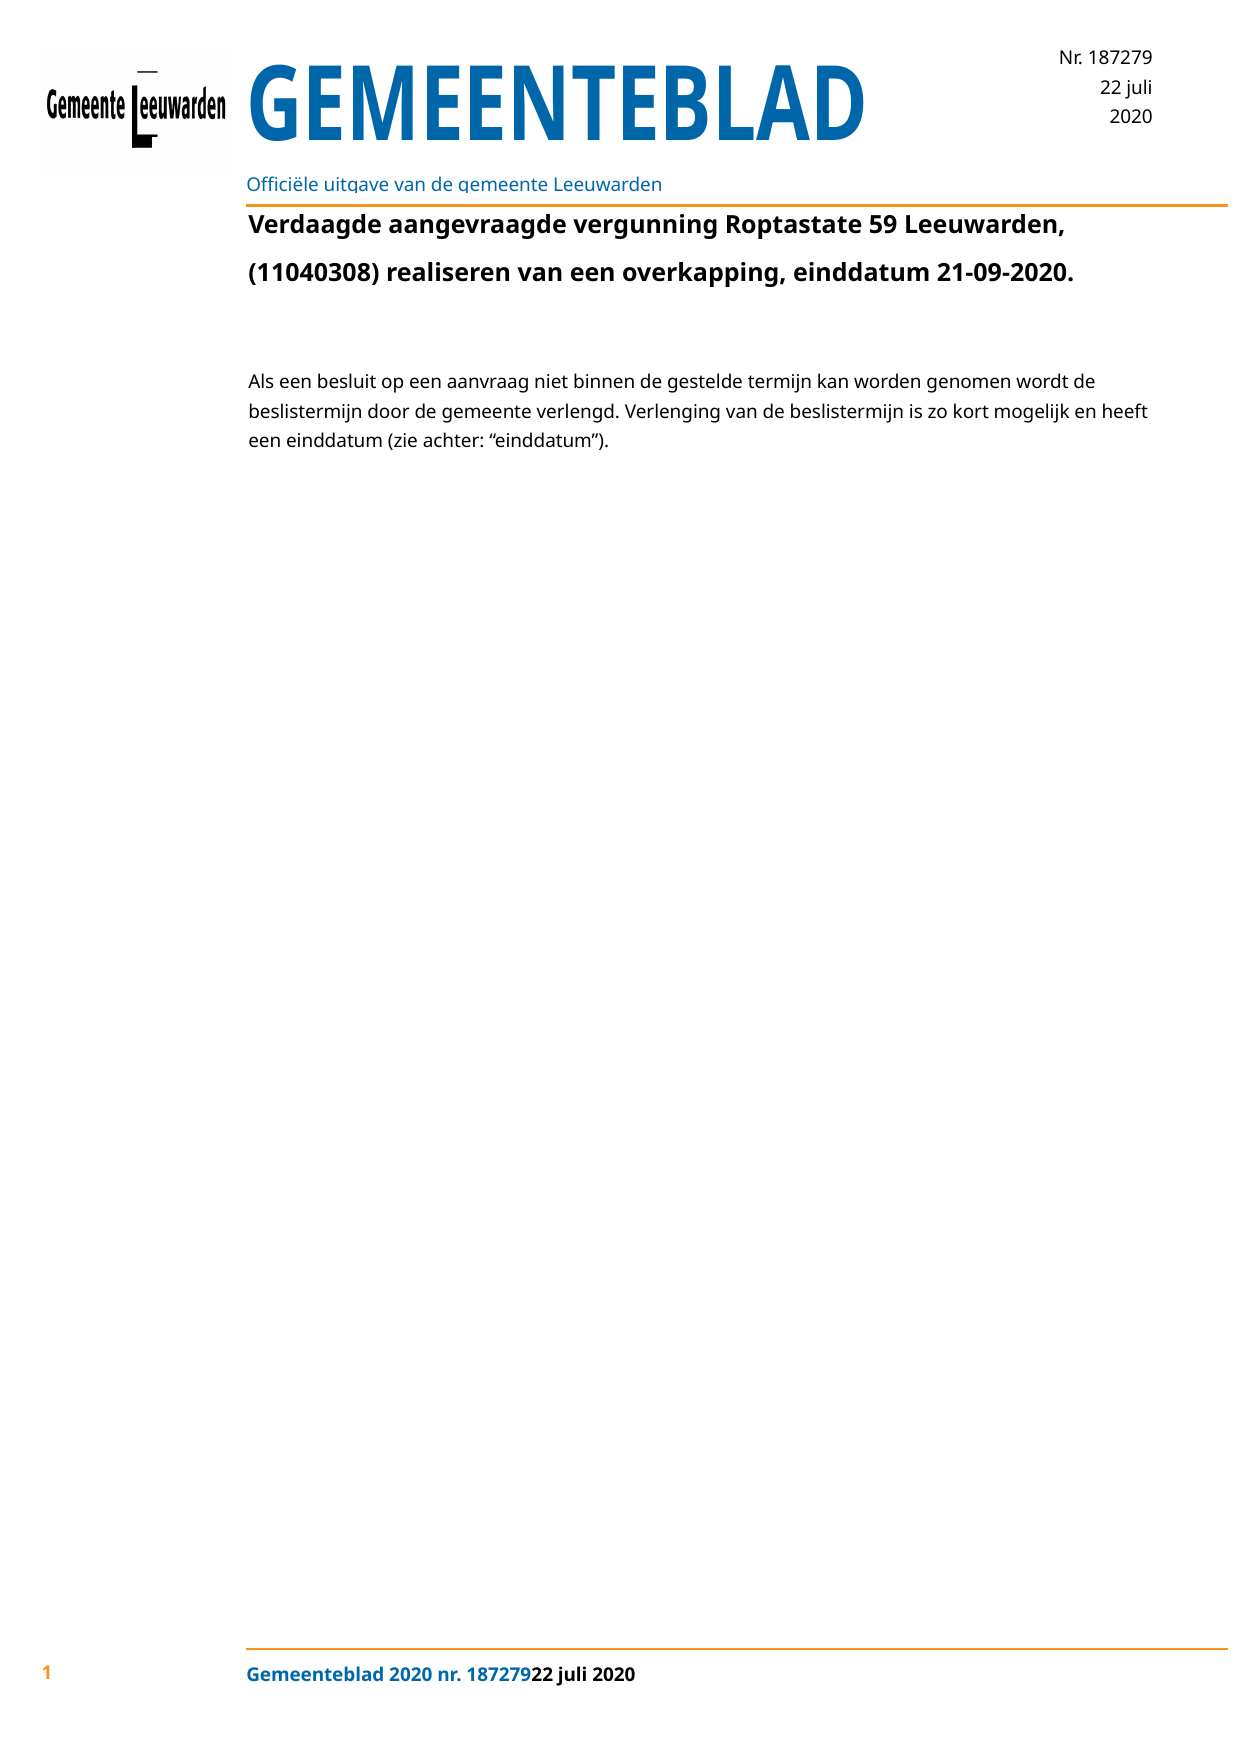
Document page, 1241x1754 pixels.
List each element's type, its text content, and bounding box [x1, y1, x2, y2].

text Als een besluit op een aanvraag niet binnen de gestelde termijn kan worden genomen wordt de beslistermijn door de gemeente verlengd. Verlenging van de beslistermijn is zo kort mogelijk en heeft een einddatum (zie achter: “einddatum”). [248, 368, 1152, 453]
picture [41, 47, 231, 172]
text Verdaagde aangevraagde vergunning Roptastate 59 Leeuwarden, (11040308) realiseren van een overkapping, einddatum 21-09-2020. [248, 207, 1152, 288]
